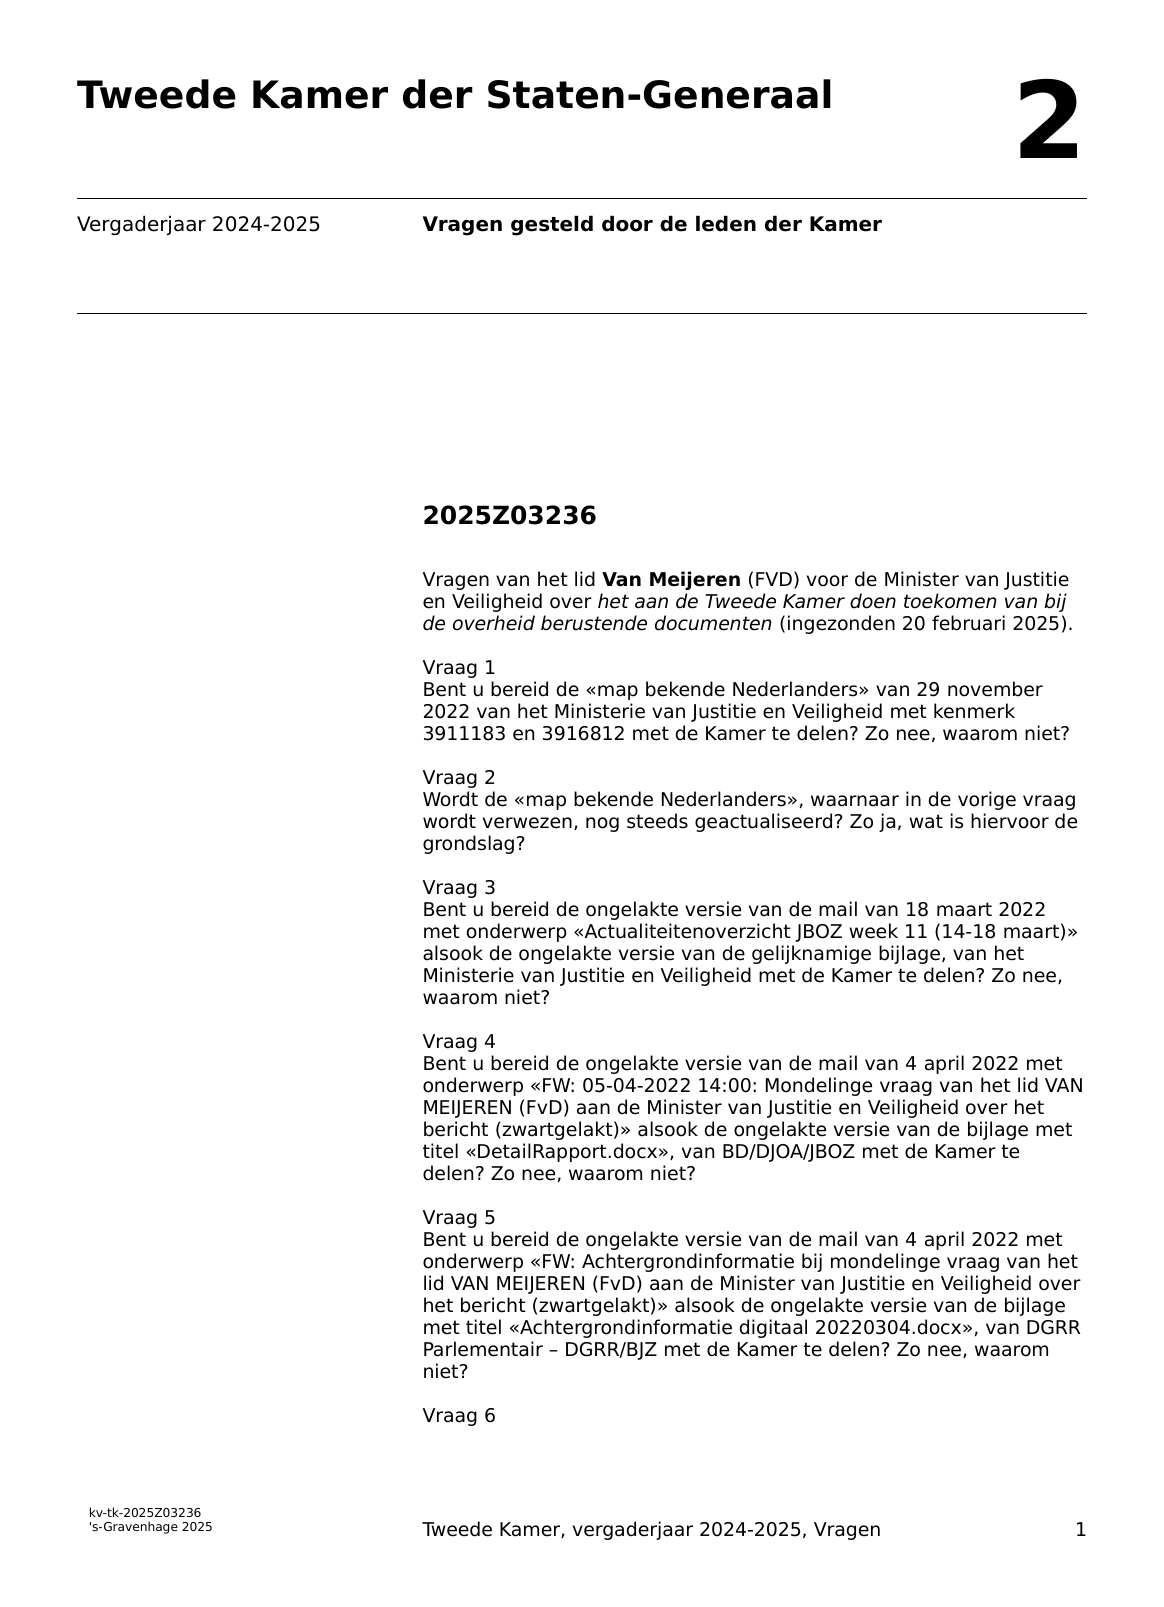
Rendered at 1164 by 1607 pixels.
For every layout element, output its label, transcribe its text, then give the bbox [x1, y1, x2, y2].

table_header Tweede Kamer der Staten-Generaal [77, 59, 886, 198]
text Bent u bereid de ongelakte versie van de mail van 4 april 2022 met onderwerp «FW: Achtergrondinformatie bij mondelinge vraag van het lid VAN MEIJEREN (FvD) aan de Minister van Justitie en Veiligheid over het bericht (zwartgelakt)» alsook de ongelakte versie van de bijlage met titel «Achtergrondinformatie digitaal 20220304.docx», van DGRR Parlementair – DGRR/BJZ met de Kamer te delen? Zo nee, waarom niet? [422, 1229, 1087, 1383]
text Vraag 5 [422, 1207, 1087, 1229]
table_cell Vragen gesteld door de leden der Kamer [422, 199, 1087, 313]
text 2025Z03236 [422, 501, 1087, 531]
text Vraag 3 [422, 877, 1087, 899]
text Vraag 1 [422, 657, 1087, 679]
text Bent u bereid de ongelakte versie van de mail van 18 maart 2022 met onderwerp «Actualiteitenoverzicht JBOZ week 11 (14-18 maart)» alsook de ongelakte versie van de gelijknamige bijlage, van het Ministerie van Justitie en Veiligheid met de Kamer te delen? Zo nee, waarom niet? [422, 899, 1087, 1009]
table_cell Vergaderjaar 2024-2025 [77, 199, 422, 313]
text Vraag 2 [422, 767, 1087, 789]
text Vragen van het lid Van Meijeren (FVD) voor de Minister van Justitie en Veiligheid over het aan de Tweede Kamer doen toekomen van bij de overheid berustende documenten (ingezonden 20 februari 2025). [422, 569, 1087, 635]
text Bent u bereid de ongelakte versie van de mail van 4 april 2022 met onderwerp «FW: 05-04-2022 14:00: Mondelinge vraag van het lid VAN MEIJEREN (FvD) aan de Minister van Justitie en Veiligheid over het bericht (zwartgelakt)» alsook de ongelakte versie van de bijlage met titel «DetailRapport.docx», van BD/DJOA/JBOZ met de Kamer te delen? Zo nee, waarom niet? [422, 1053, 1087, 1185]
table_header 2 [886, 59, 1087, 198]
text kv-tk-2025Z03236 [88, 1506, 323, 1520]
text Bent u bereid de «map bekende Nederlanders» van 29 november 2022 van het Ministerie van Justitie en Veiligheid met kenmerk 3911183 en 3916812 met de Kamer te delen? Zo nee, waarom niet? [422, 679, 1087, 745]
text Vraag 6 [422, 1405, 1087, 1427]
text 's-Gravenhage 2025 [88, 1520, 323, 1534]
text Vraag 4 [422, 1031, 1087, 1053]
text Wordt de «map bekende Nederlanders», waarnaar in de vorige vraag wordt verwezen, nog steeds geactualiseerd? Zo ja, wat is hiervoor de grondslag? [422, 789, 1087, 855]
